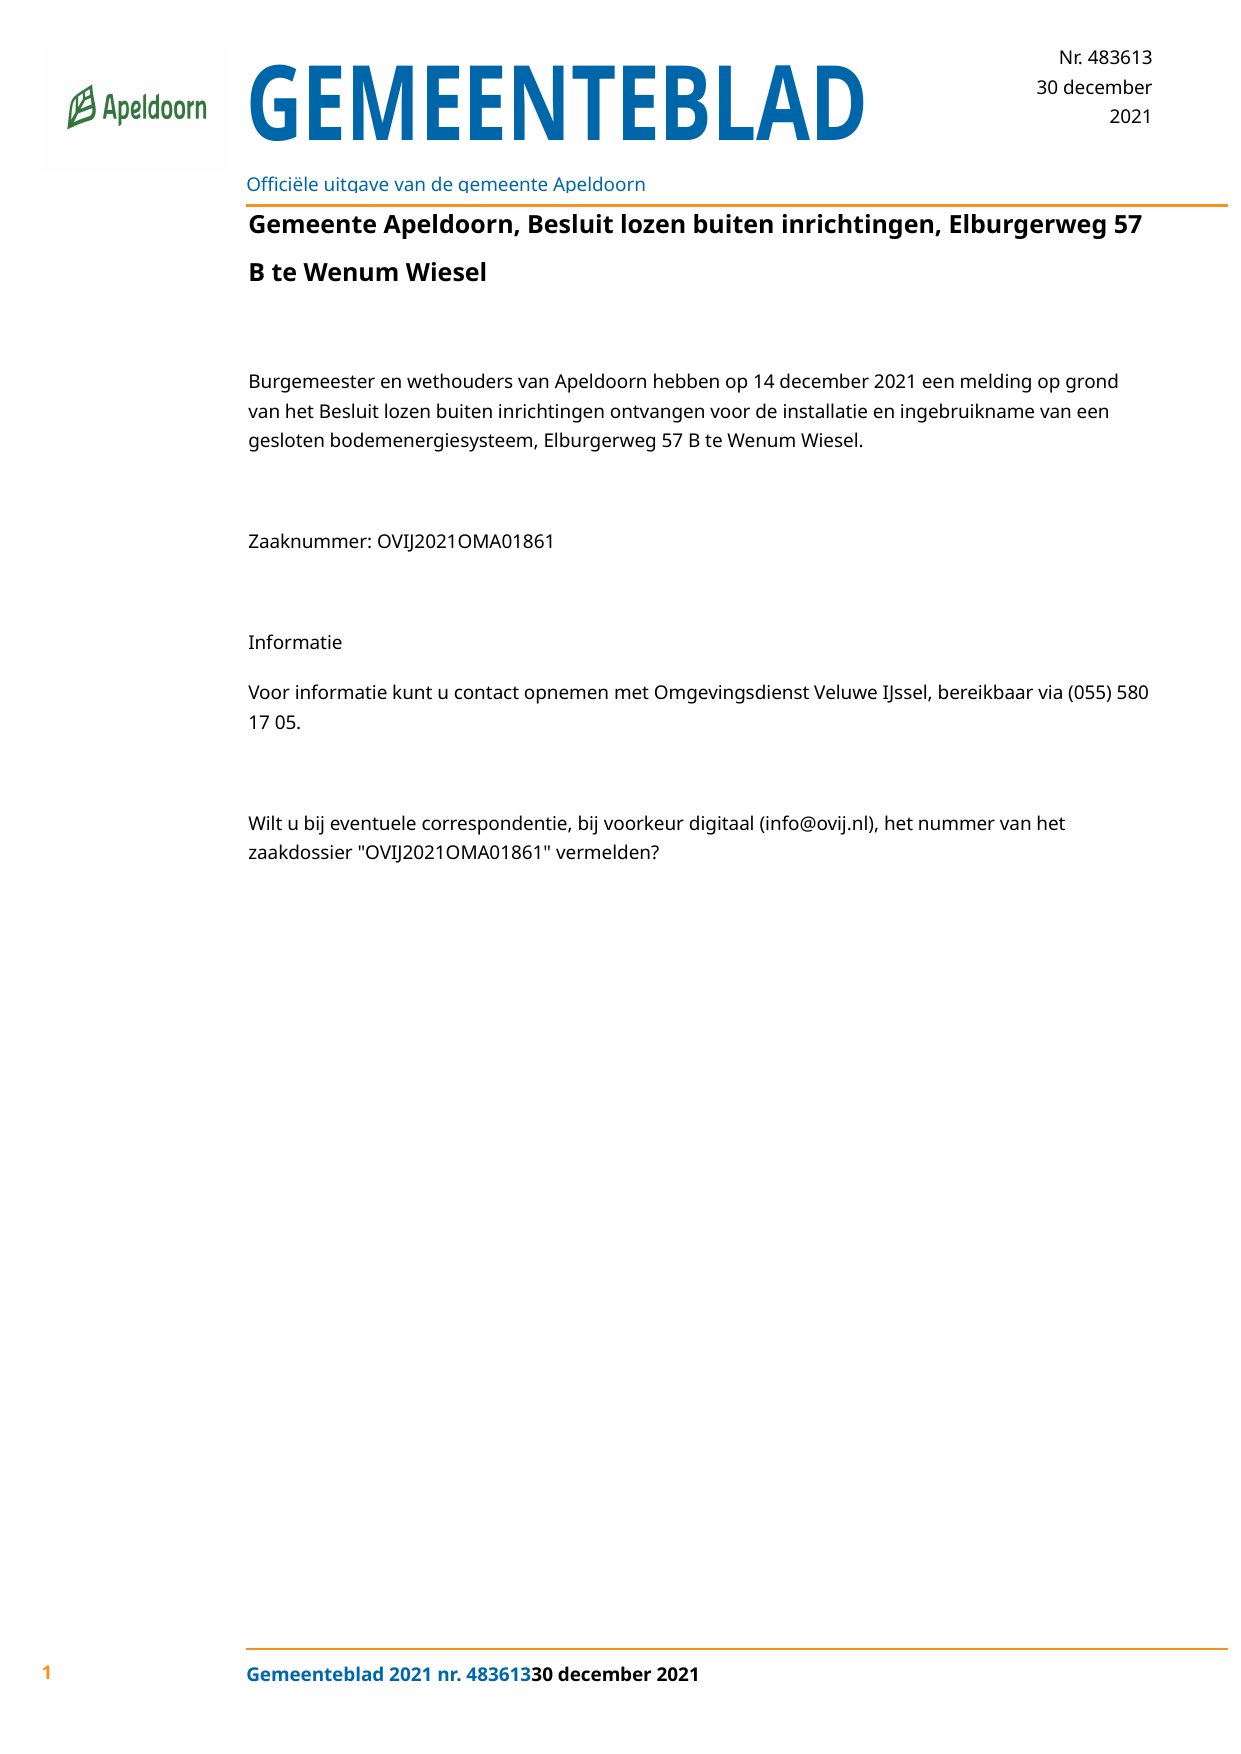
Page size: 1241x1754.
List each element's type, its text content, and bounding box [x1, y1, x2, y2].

text Wilt u bij eventuele correspondentie, bij voorkeur digitaal (info@ovij.nl), het nummer van het zaakdossier "OVIJ2021OMA01861" vermelden? [248, 810, 1152, 865]
text Voor informatie kunt u contact opnemen met Omgevingsdienst Veluwe IJssel, bereikbaar via (055) 580 17 05. [248, 679, 1152, 735]
text Burgemeester en wethouders van Apeldoorn hebben op 14 december 2021 een melding op grond van het Besluit lozen buiten inrichtingen ontvangen voor de installatie en ingebruikname van een gesloten bodemenergiesysteem, Elburgerweg 57 B te Wenum Wiesel. [248, 368, 1152, 453]
text Zaaknummer: OVIJ2021OMA01861 [248, 528, 1152, 554]
picture [41, 47, 231, 172]
text Gemeente Apeldoorn, Besluit lozen buiten inrichtingen, Elburgerweg 57 B te Wenum Wiesel [248, 207, 1152, 288]
text Informatie [248, 629, 1152, 655]
